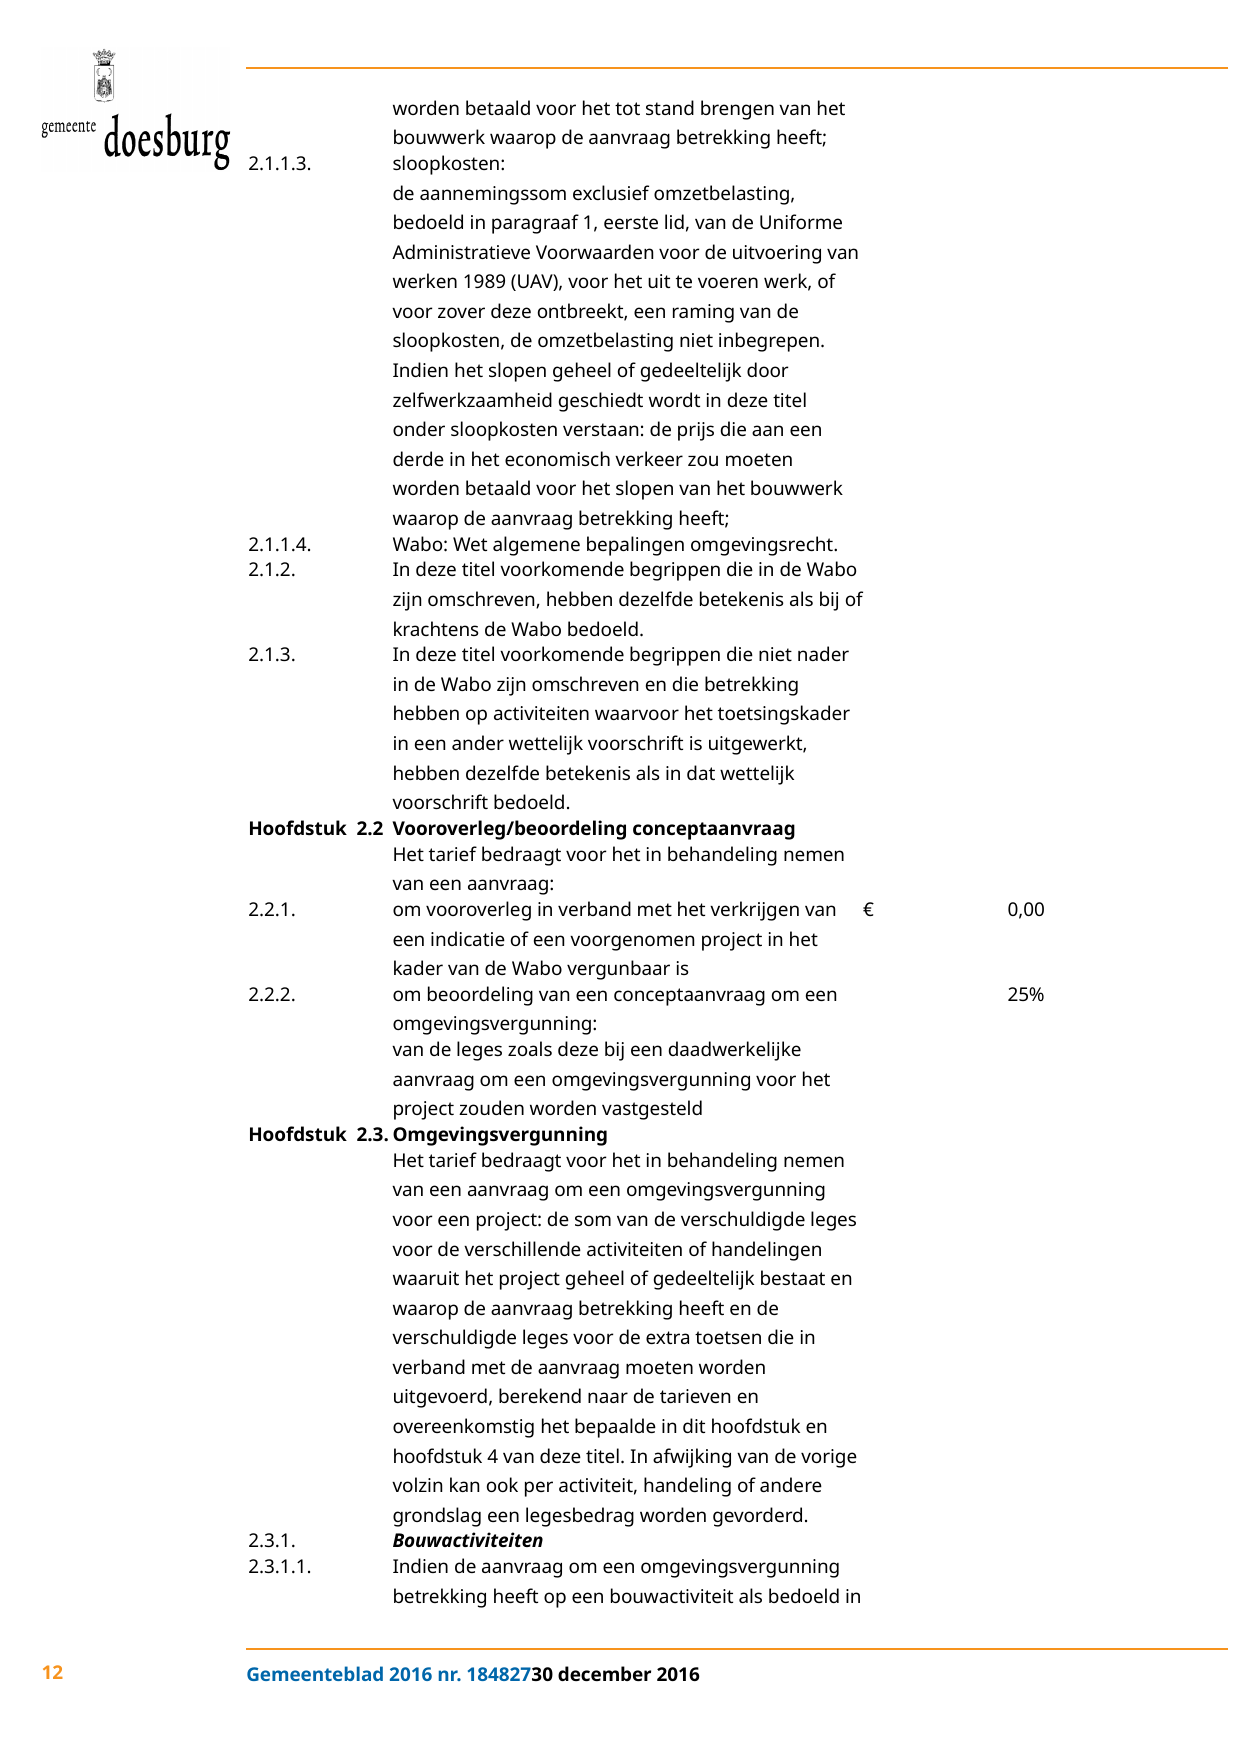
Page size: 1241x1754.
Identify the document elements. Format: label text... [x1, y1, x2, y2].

table_cell 0,00 [1007, 896, 1152, 981]
table_cell [863, 1036, 1007, 1121]
table_cell Hoofdstuk 2.2 [248, 815, 392, 841]
table_cell Indien de aanvraag om een omgevingsvergunning betrekking heeft op een bouwactiviteit als bedoeld in [392, 1554, 863, 1609]
table_cell In deze titel voorkomende begrippen die niet nader in de Wabo zijn omschreven en die betrekking hebben op activiteiten waarvoor het toetsingskader in een ander wettelijk voorschrift is uitgewerkt, hebben dezelfde betekenis als in dat wettelijk voorschrift bedoeld. [392, 641, 863, 815]
table_cell [1007, 150, 1152, 531]
table_cell 2.2.1. [248, 896, 392, 981]
table_cell 2.1.1.3. [248, 150, 392, 531]
table_cell [863, 815, 1007, 841]
table_cell [863, 1554, 1007, 1609]
table_cell [863, 1147, 1007, 1528]
table_cell [1007, 1036, 1152, 1121]
table_cell Bouwactiviteiten [392, 1528, 863, 1553]
table_cell 2.3.1.1. [248, 1554, 392, 1609]
table_cell van de leges zoals deze bij een daadwerkelijke aanvraag om een omgevingsvergunning voor het project zouden worden vastgesteld [392, 1036, 863, 1121]
table_cell Wabo: Wet algemene bepalingen omgevingsrecht. [392, 531, 863, 557]
table_cell 2.1.3. [248, 641, 392, 815]
table_cell 2.1.2. [248, 557, 392, 641]
table_cell 25% [1007, 981, 1152, 1036]
table_cell [1007, 557, 1152, 641]
table_cell [1007, 1528, 1152, 1553]
table_cell [863, 557, 1007, 641]
table_cell [1007, 641, 1152, 815]
table_cell om beoordeling van een conceptaanvraag om een omgevingsvergunning: [392, 981, 863, 1036]
table_cell [248, 841, 392, 896]
table_cell Het tarief bedraagt voor het in behandeling nemen van een aanvraag om een omgevingsvergunning voor een project: de som van de verschuldigde leges voor de verschillende activiteiten of handelingen waaruit het project geheel of gedeeltelijk bestaat en waarop de aanvraag betrekking heeft en de verschuldigde leges voor de extra toetsen die in verband met de aanvraag moeten worden uitgevoerd, berekend naar de tarieven en overeenkomstig het bepaalde in dit hoofdstuk en hoofdstuk 4 van deze titel. In afwijking van de vorige volzin kan ook per activiteit, handeling of andere grondslag een legesbedrag worden gevorderd. [392, 1147, 863, 1528]
table_cell Vooroverleg/beoordeling conceptaanvraag [392, 815, 863, 841]
table_cell [1007, 815, 1152, 841]
table_cell € [863, 896, 1007, 981]
table_cell [863, 981, 1007, 1036]
table_cell [863, 150, 1007, 531]
table_cell [1007, 531, 1152, 557]
table_cell [1007, 841, 1152, 896]
table_cell [863, 641, 1007, 815]
table_cell [1007, 1554, 1152, 1609]
table_cell [863, 1528, 1007, 1553]
table_cell 2.2.2. [248, 981, 392, 1036]
table_cell [863, 1121, 1007, 1147]
table_cell [248, 1147, 392, 1528]
table_cell [1007, 1121, 1152, 1147]
table_cell [1007, 95, 1152, 150]
table_cell [863, 841, 1007, 896]
table_cell In deze titel voorkomende begrippen die in de Wabo zijn omschreven, hebben dezelfde betekenis als bij of krachtens de Wabo bedoeld. [392, 557, 863, 641]
table_cell [248, 95, 392, 150]
table_cell [863, 531, 1007, 557]
table_cell Het tarief bedraagt voor het in behandeling nemen van een aanvraag: [392, 841, 863, 896]
table_cell [248, 1036, 392, 1121]
table_cell 2.1.1.4. [248, 531, 392, 557]
table_cell sloopkosten: de aannemingssom exclusief omzetbelasting, bedoeld in paragraaf 1, eerste lid, van de Uniforme Administratieve Voorwaarden voor de uitvoering van werken 1989 (UAV), voor het uit te voeren werk, of voor zover deze ontbreekt, een raming van de sloopkosten, de omzetbelasting niet inbegrepen. Indien het slopen geheel of gedeeltelijk door zelfwerkzaamheid geschiedt wordt in deze titel onder sloopkosten verstaan: de prijs die aan een derde in het economisch verkeer zou moeten worden betaald voor het slopen van het bouwwerk waarop de aanvraag betrekking heeft; [392, 150, 863, 531]
table_cell Hoofdstuk 2.3. [248, 1121, 392, 1147]
picture [41, 47, 231, 172]
table_cell Omgevingsvergunning [392, 1121, 863, 1147]
table_cell [1007, 1147, 1152, 1528]
table_cell [863, 95, 1007, 150]
table_cell om vooroverleg in verband met het verkrijgen van een indicatie of een voorgenomen project in het kader van de Wabo vergunbaar is [392, 896, 863, 981]
table_cell 2.3.1. [248, 1528, 392, 1553]
table_cell worden betaald voor het tot stand brengen van het bouwwerk waarop de aanvraag betrekking heeft; [392, 95, 863, 150]
